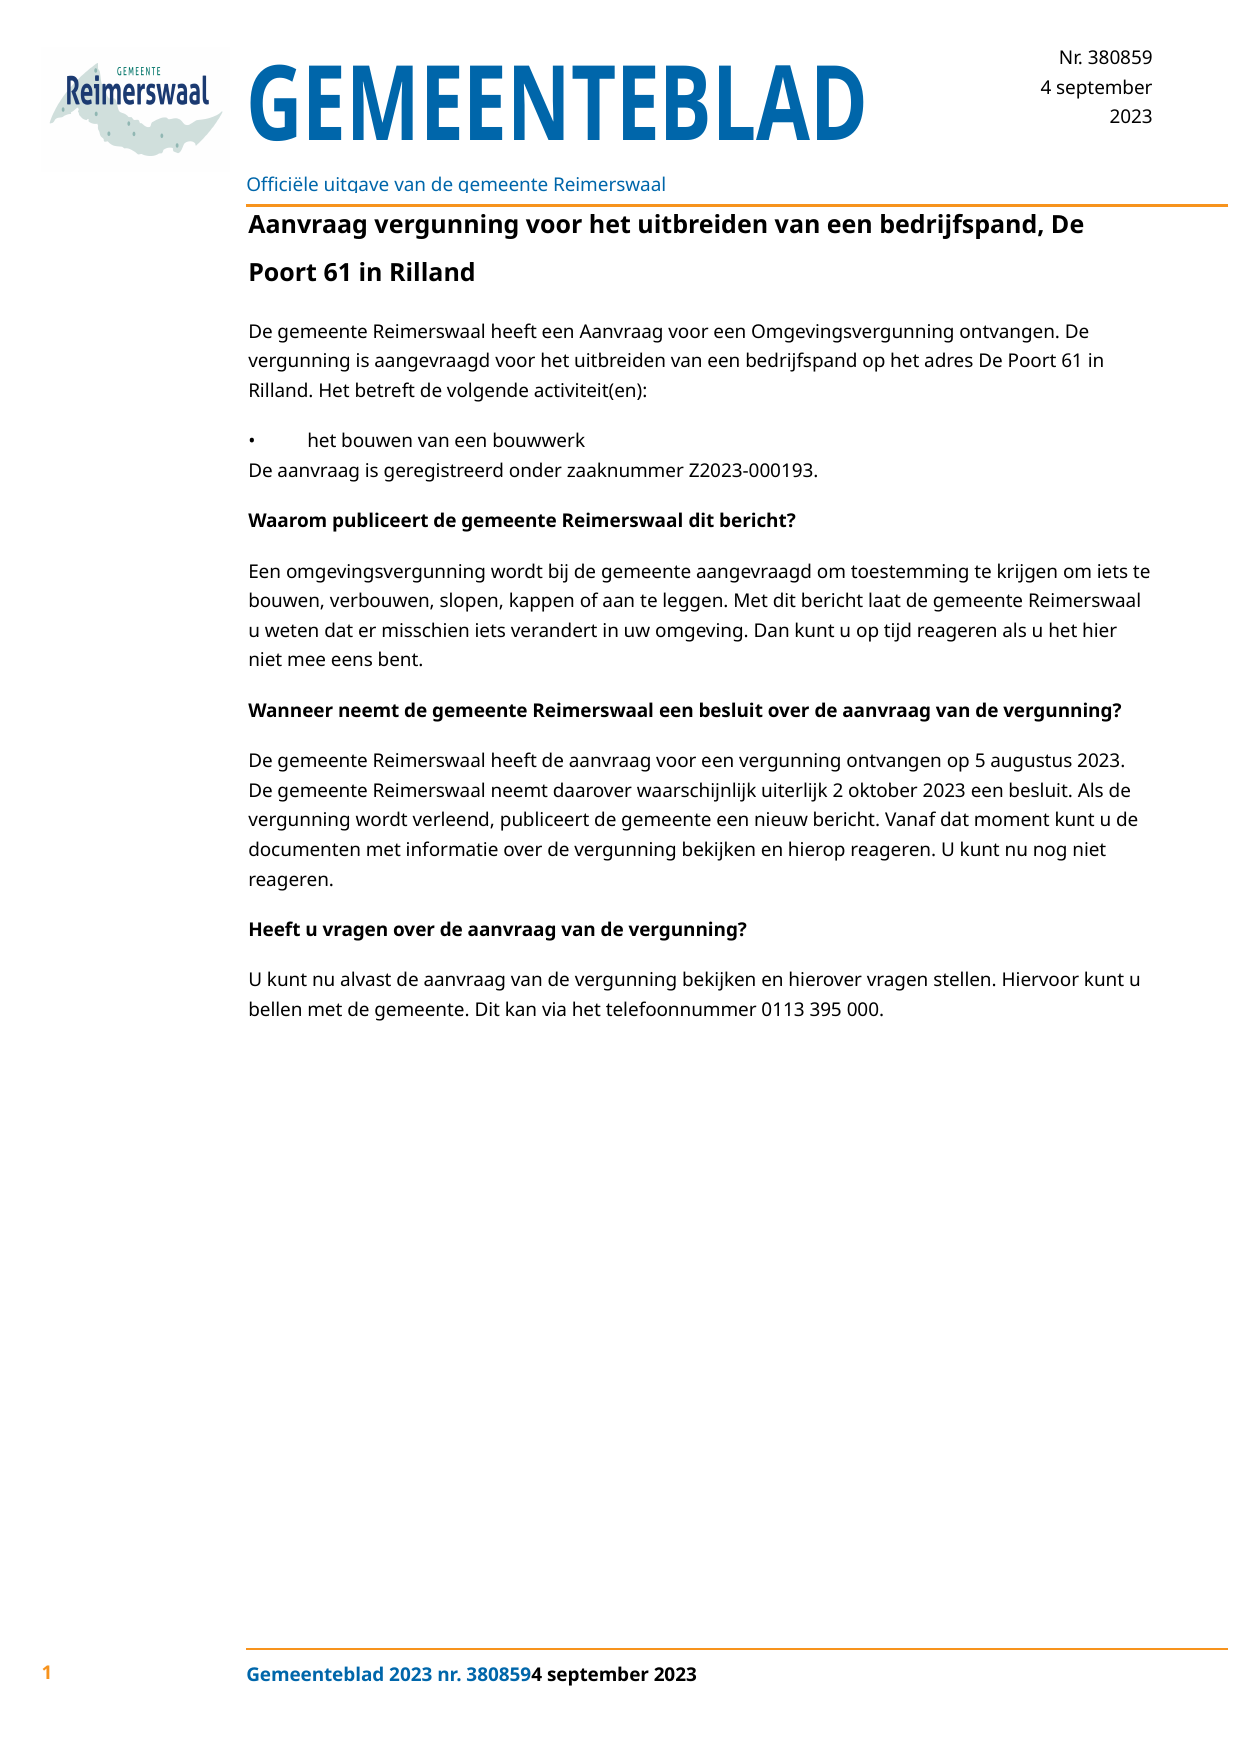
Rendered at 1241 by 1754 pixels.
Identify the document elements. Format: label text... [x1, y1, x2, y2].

text Heeft u vragen over de aanvraag van de vergunning? [248, 916, 1152, 942]
text De aanvraag is geregistreerd onder zaaknummer Z2023-000193. [248, 457, 1152, 483]
text Waarom publiceert de gemeente Reimerswaal dit bericht? [248, 507, 1152, 533]
text Wanneer neemt de gemeente Reimerswaal een besluit over de aanvraag van de vergunning? [248, 697, 1152, 723]
text De gemeente Reimerswaal heeft de aanvraag voor een vergunning ontvangen op 5 augustus 2023. De gemeente Reimerswaal neemt daarover waarschijnlijk uiterlijk 2 oktober 2023 een besluit. Als de vergunning wordt verleend, publiceert de gemeente een nieuw bericht. Vanaf dat moment kunt u de documenten met informatie over de vergunning bekijken en hierop reageren. U kunt nu nog niet reageren. [248, 747, 1152, 892]
text Aanvraag vergunning voor het uitbreiden van een bedrijfspand, De Poort 61 in Rilland [248, 207, 1152, 288]
text U kunt nu alvast de aanvraag van de vergunning bekijken en hierover vragen stellen. Hiervoor kunt u bellen met de gemeente. Dit kan via het telefoonnummer 0113 395 000. [248, 967, 1152, 1022]
picture [41, 47, 231, 172]
list het bouwen van een bouwwerk [248, 427, 1152, 453]
text Een omgevingsvergunning wordt bij de gemeente aangevraagd om toestemming te krijgen om iets te bouwen, verbouwen, slopen, kappen of aan te leggen. Met dit bericht laat de gemeente Reimerswaal u weten dat er misschien iets verandert in uw omgeving. Dan kunt u op tijd reageren als u het hier niet mee eens bent. [248, 558, 1152, 672]
text De gemeente Reimerswaal heeft een Aanvraag voor een Omgevingsvergunning ontvangen. De vergunning is aangevraagd voor het uitbreiden van een bedrijfspand op het adres De Poort 61 in Rilland. Het betreft de volgende activiteit(en): [248, 318, 1152, 403]
